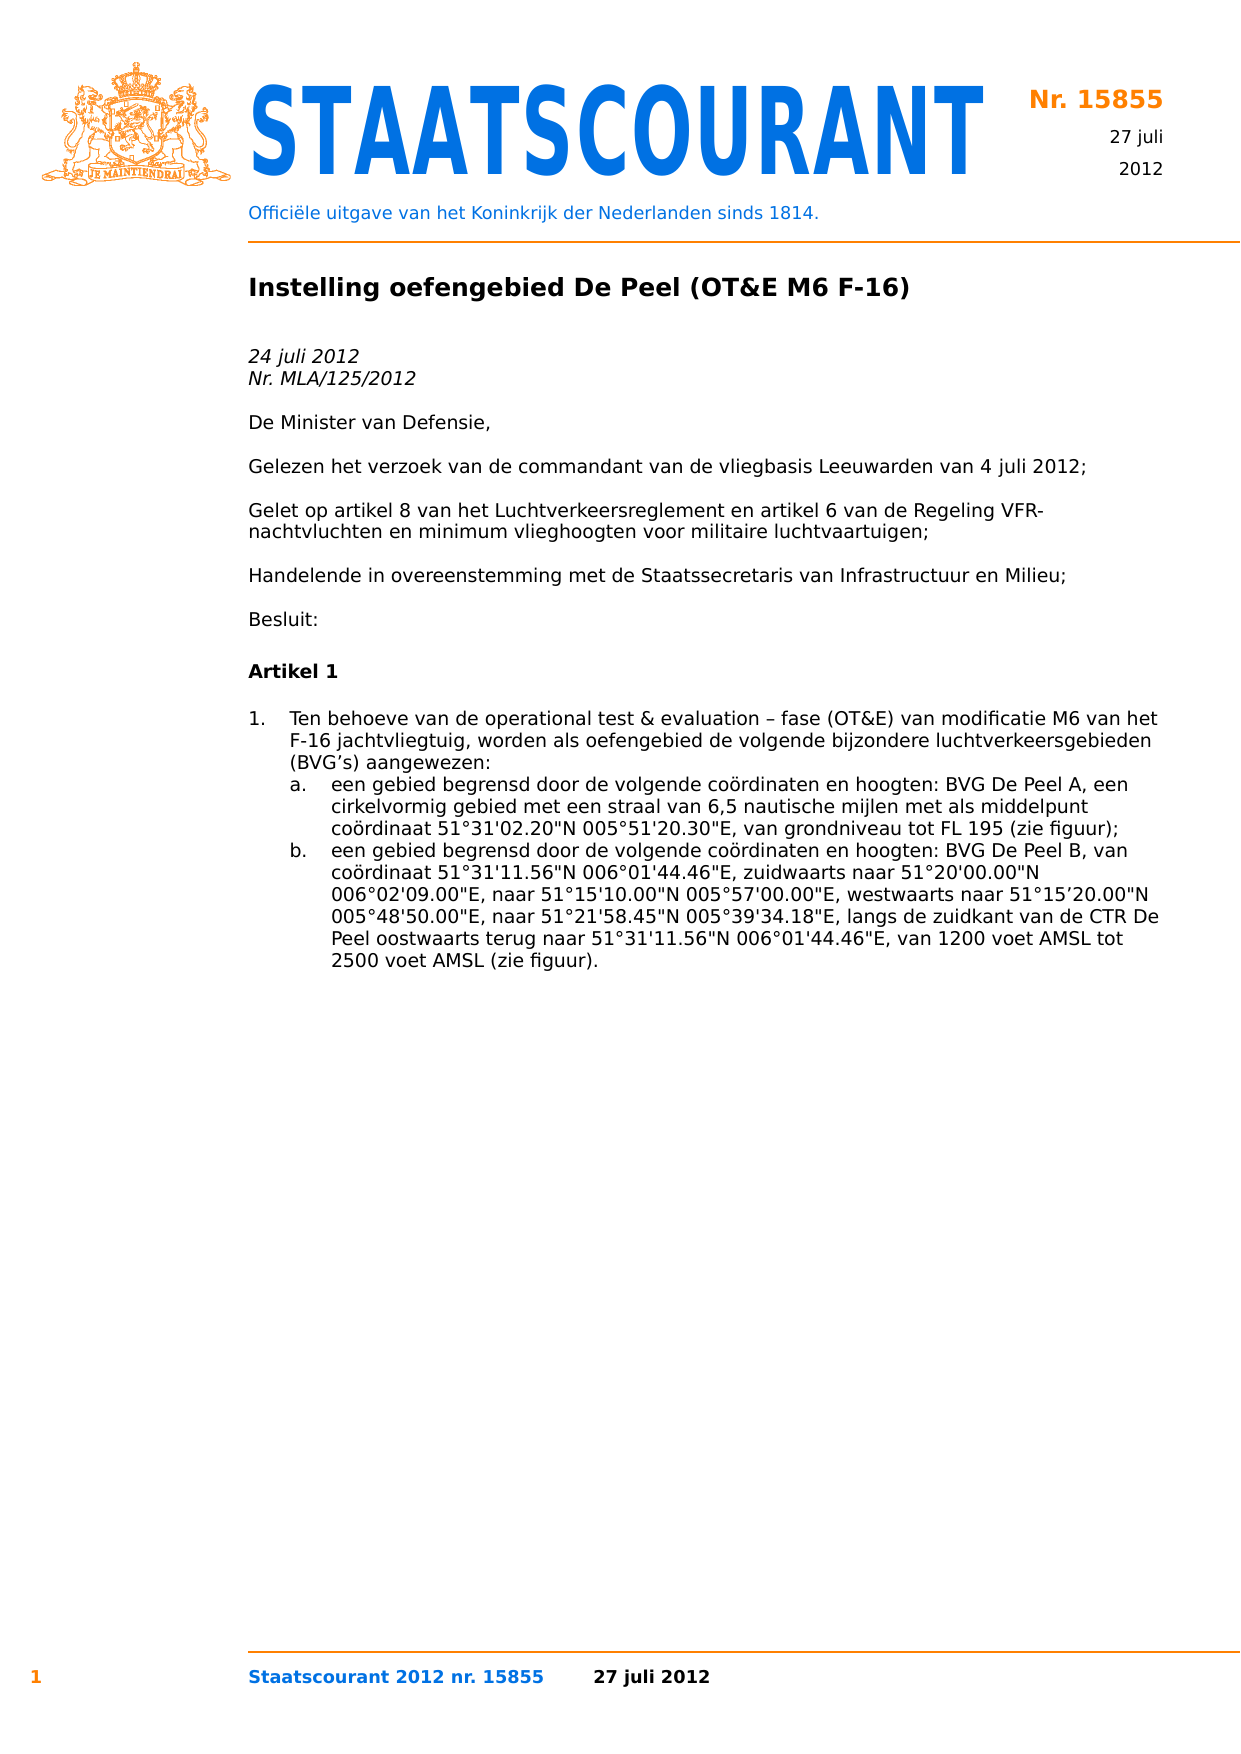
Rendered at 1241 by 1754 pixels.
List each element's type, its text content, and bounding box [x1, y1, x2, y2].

text b. een gebied begrensd door de volgende coördinaten en hoogten: BVG De Peel B, van coördinaat 51°31'11.56"N 006°01'44.46"E, zuidwaarts naar 51°20'00.00"N 006°02'09.00"E, naar 51°15'10.00"N 005°57'00.00"E, westwaarts naar 51°15’20.00"N 005°48'50.00"E, naar 51°21'58.45"N 005°39'34.18"E, langs de zuidkant van de CTR De Peel oostwaarts terug naar 51°31'11.56"N 006°01'44.46"E, van 1200 voet AMSL tot 2500 voet AMSL (zie figuur). [289, 840, 1163, 972]
subtitle Artikel 1 [248, 661, 1163, 683]
table_cell 2012 [998, 153, 1240, 203]
text Nr. MLA/125/2012 [248, 368, 1163, 390]
text De Minister van Defensie, [248, 412, 1163, 434]
text Handelende in overeenstemming met de Staatssecretaris van Infrastructuur en Milieu; [248, 565, 1163, 587]
table_cell 27 juli [998, 121, 1240, 153]
table_header STAATSCOURANT [248, 62, 998, 203]
table_cell Officiële uitgave van het Koninkrijk der Nederlanden sinds 1814. [248, 203, 1240, 241]
table_header [25, 62, 248, 241]
text 24 juli 2012 [248, 346, 1163, 368]
subtitle Instelling oefengebied De Peel (OT&E M6 F-16) [248, 273, 1163, 302]
picture [41, 62, 231, 186]
text Besluit: [248, 609, 1163, 631]
text a. een gebied begrensd door de volgende coördinaten en hoogten: BVG De Peel A, een cirkelvormig gebied met een straal van 6,5 nautische mijlen met als middelpunt coördinaat 51°31'02.20"N 005°51'20.30"E, van grondniveau tot FL 195 (zie figuur); [289, 774, 1163, 840]
table_header Nr. 15855 [998, 62, 1240, 121]
text 1. Ten behoeve van de operational test & evaluation – fase (OT&E) van modificatie M6 van het F-16 jachtvliegtuig, worden als oefengebied de volgende bijzondere luchtverkeersgebieden (BVG’s) aangewezen: [248, 708, 1163, 774]
text Gelet op artikel 8 van het Luchtverkeersreglement en artikel 6 van de Regeling VFR-nachtvluchten en minimum vlieghoogten voor militaire luchtvaartuigen; [248, 499, 1163, 543]
text Gelezen het verzoek van de commandant van de vliegbasis Leeuwarden van 4 juli 2012; [248, 456, 1163, 478]
